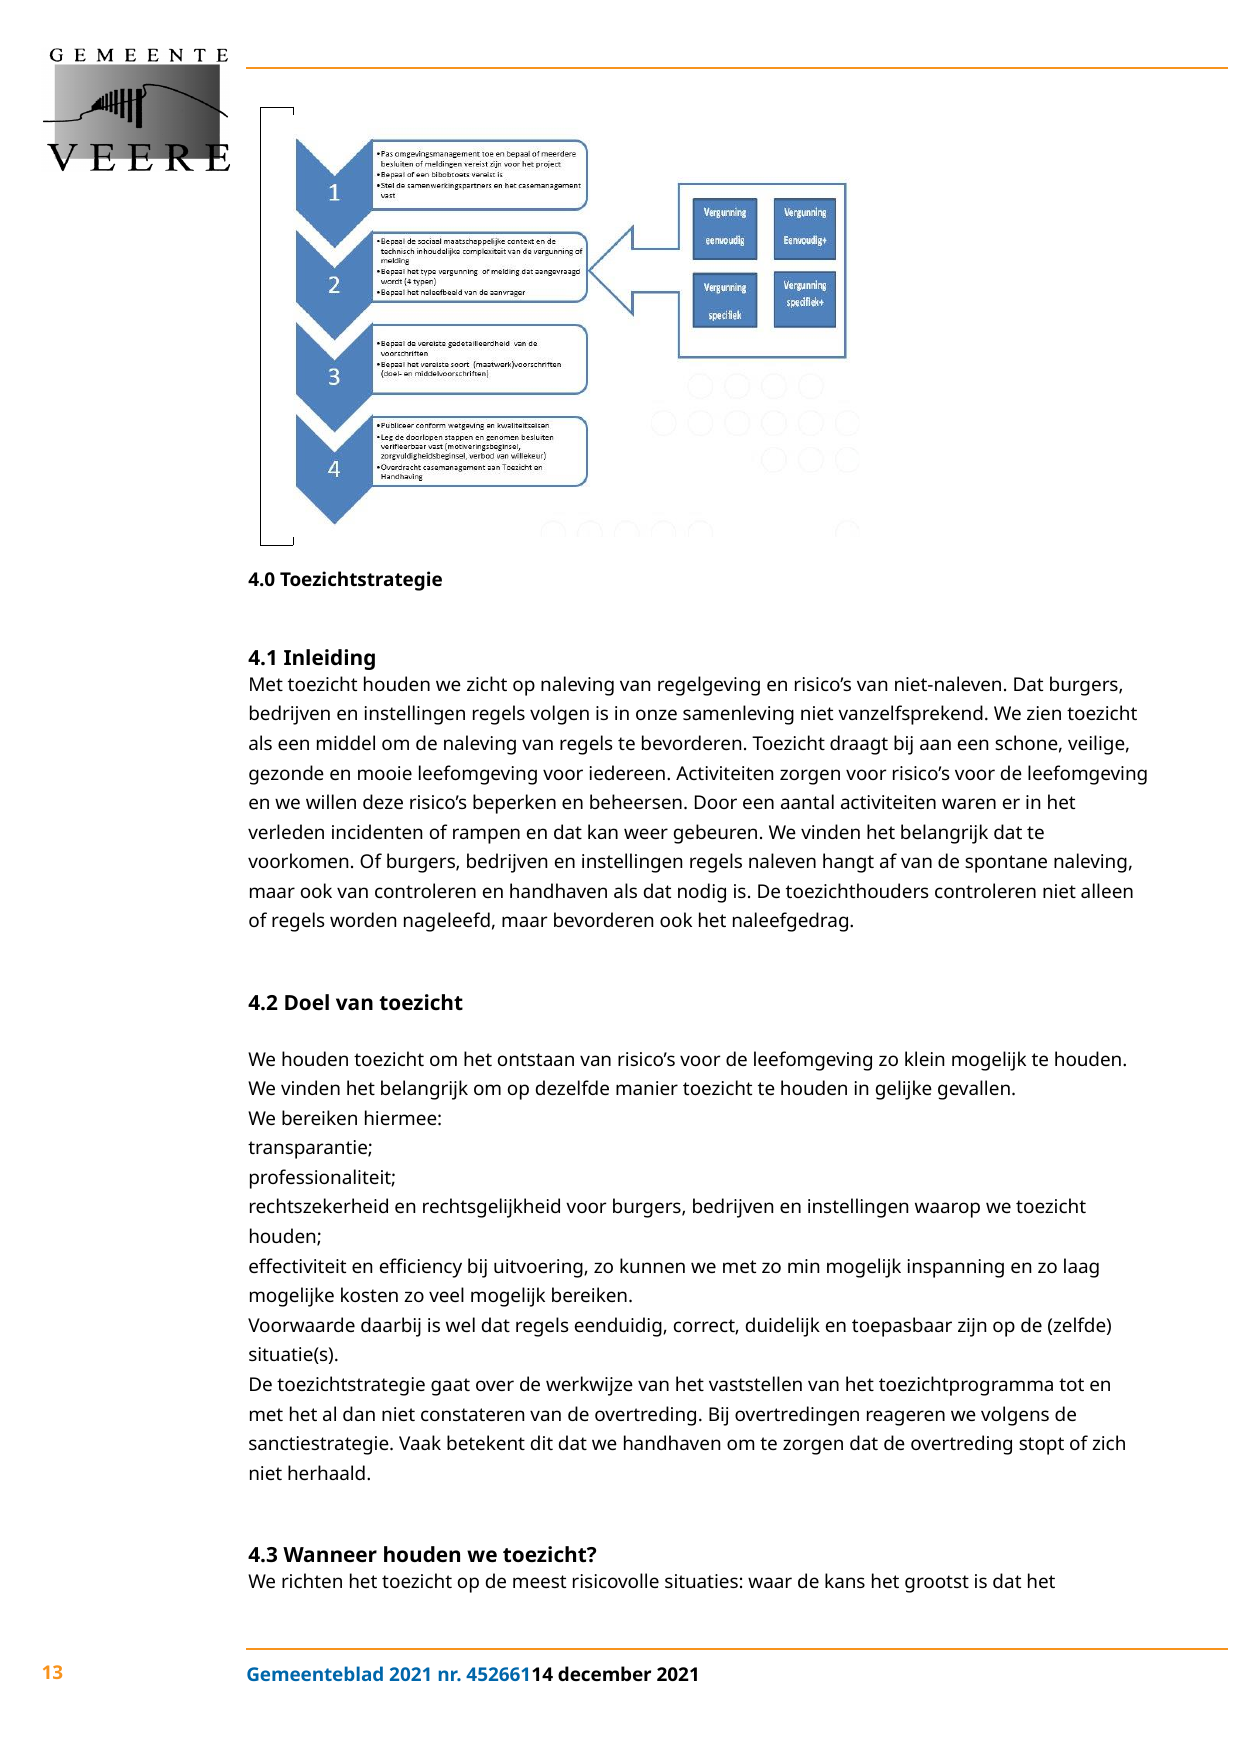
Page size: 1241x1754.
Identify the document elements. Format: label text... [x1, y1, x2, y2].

text Voorwaarde daarbij is wel dat regels eenduidig, correct, duidelijk en toepasbaar zijn op de (zelfde) situatie(s). [248, 1312, 1152, 1367]
text effectiviteit en efficiency bij uitvoering, zo kunnen we met zo min mogelijk inspanning en zo laag mogelijke kosten zo veel mogelijk bereiken. [248, 1253, 1152, 1308]
text 4.1 Inleiding [248, 643, 1152, 671]
text We houden toezicht om het ontstaan van risico’s voor de leefomgeving zo klein mogelijk te houden. We vinden het belangrijk om op dezelfde manier toezicht te houden in gelijke gevallen. [248, 1046, 1152, 1101]
text We richten het toezicht op de meest risicovolle situaties: waar de kans het grootst is dat het [248, 1568, 1152, 1594]
text 4.3 Wanneer houden we toezicht? [248, 1540, 1152, 1568]
text De toezichtstrategie gaat over de werkwijze van het vaststellen van het toezichtprogramma tot en met het al dan niet constateren van de overtreding. Bij overtredingen reageren we volgens de sanctiestrategie. Vaak betekent dit dat we handhaven om te zorgen dat de overtreding stopt of zich niet herhaald. [248, 1371, 1152, 1486]
text 4.0 Toezichtstrategie [248, 566, 1152, 592]
text Met toezicht houden we zicht op naleving van regelgeving en risico’s van niet-naleven. Dat burgers, bedrijven en instellingen regels volgen is in onze samenleving niet vanzelfsprekend. We zien toezicht als een middel om de naleving van regels te bevorderen. Toezicht draagt bij aan een schone, veilige, gezonde en mooie leefomgeving voor iedereen. Activiteiten zorgen voor risico’s voor de leefomgeving en we willen deze risico’s beperken en beheersen. Door een aantal activiteiten waren er in het verleden incidenten of rampen en dat kan weer gebeuren. We vinden het belangrijk dat te voorkomen. Of burgers, bedrijven en instellingen regels naleven hangt af van de spontane naleving, maar ook van controleren en handhaven als dat nodig is. De toezichthouders controleren niet alleen of regels worden nageleefd, maar bevorderen ook het naleefgedrag. [248, 671, 1152, 933]
text We bereiken hiermee: [248, 1105, 1152, 1131]
text transparantie; [248, 1134, 1152, 1160]
text rechtszekerheid en rechtsgelijkheid voor burgers, bedrijven en instellingen waarop we toezicht houden; [248, 1194, 1152, 1249]
picture [41, 47, 231, 172]
text professionaliteit; [248, 1164, 1152, 1190]
text 4.2 Doel van toezicht [248, 988, 1152, 1016]
picture [268, 115, 860, 537]
